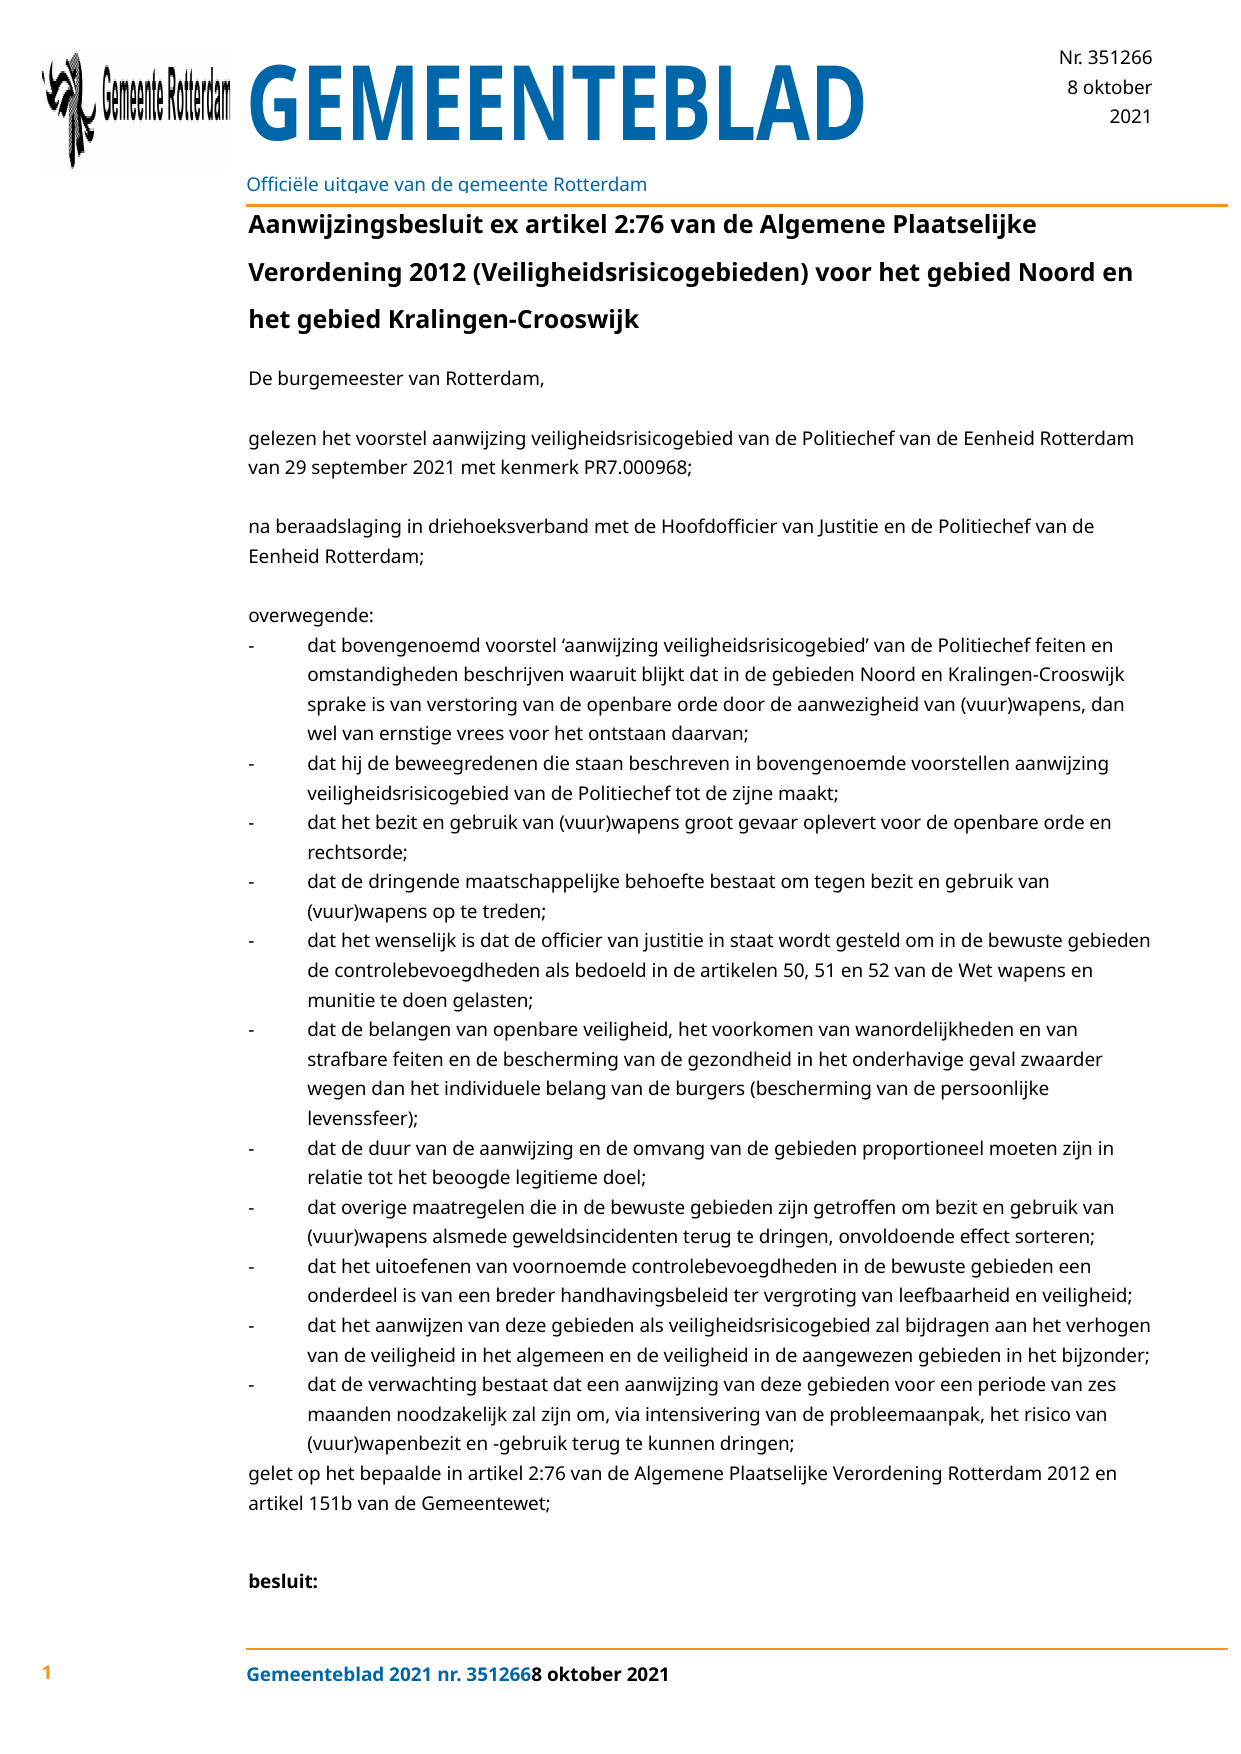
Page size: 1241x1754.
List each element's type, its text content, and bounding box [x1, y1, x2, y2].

text na beraadslaging in driehoeksverband met de Hoofdofficier van Justitie en de Politiechef van de Eenheid Rotterdam; [248, 513, 1152, 569]
list dat het aanwijzen van deze gebieden als veiligheidsrisicogebied zal bijdragen aan het verhogen van de veiligheid in het algemeen en de veiligheid in de aangewezen gebieden in het bijzonder; [248, 1312, 1152, 1367]
text gelezen het voorstel aanwijzing veiligheidsrisicogebied van de Politiechef van de Eenheid Rotterdam van 29 september 2021 met kenmerk PR7.000968; [248, 425, 1152, 480]
text gelet op het bepaalde in artikel 2:76 van de Algemene Plaatselijke Verordening Rotterdam 2012 en artikel 151b van de Gemeentewet; [248, 1460, 1152, 1515]
list dat het wenselijk is dat de officier van justitie in staat wordt gesteld om in de bewuste gebieden de controlebevoegdheden als bedoeld in de artikelen 50, 51 en 52 van de Wet wapens en munitie te doen gelasten; [248, 928, 1152, 1012]
list dat overige maatregelen die in de bewuste gebieden zijn getroffen om bezit en gebruik van (vuur)wapens alsmede geweldsincidenten terug te dringen, onvoldoende effect sorteren; [248, 1194, 1152, 1249]
list dat het bezit en gebruik van (vuur)wapens groot gevaar oplevert voor de openbare orde en rechtsorde; [248, 809, 1152, 864]
list dat de belangen van openbare veiligheid, het voorkomen van wanordelijkheden en van strafbare feiten en de bescherming van de gezondheid in het onderhavige geval zwaarder wegen dan het individuele belang van de burgers (bescherming van de persoonlijke levenssfeer); [248, 1016, 1152, 1131]
text besluit: [248, 1568, 1152, 1594]
list dat bovengenoemd voorstel ‘aanwijzing veiligheidsrisicogebied’ van de Politiechef feiten en omstandigheden beschrijven waaruit blijkt dat in de gebieden Noord en Kralingen-Crooswijk sprake is van verstoring van de openbare orde door de aanwezigheid van (vuur)wapens, dan wel van ernstige vrees voor het ontstaan daarvan; [248, 632, 1152, 746]
list dat de dringende maatschappelijke behoefte bestaat om tegen bezit en gebruik van (vuur)wapens op te treden; [248, 868, 1152, 924]
list dat het uitoefenen van voornoemde controlebevoegdheden in de bewuste gebieden een onderdeel is van een breder handhavingsbeleid ter vergroting van leefbaarheid en veiligheid; [248, 1253, 1152, 1308]
text De burgemeester van Rotterdam, [248, 366, 1152, 391]
text Aanwijzingsbesluit ex artikel 2:76 van de Algemene Plaatselijke Verordening 2012 (Veiligheidsrisicogebieden) voor het gebied Noord en het gebied Kralingen-Crooswijk [248, 207, 1152, 336]
list dat de verwachting bestaat dat een aanwijzing van deze gebieden voor een periode van zes maanden noodzakelijk zal zijn om, via intensivering van de probleemaanpak, het risico van (vuur)wapenbezit en -gebruik terug te kunnen dringen; [248, 1371, 1152, 1456]
picture [41, 47, 231, 172]
list dat de duur van de aanwijzing en de omvang van de gebieden proportioneel moeten zijn in relatie tot het beoogde legitieme doel; [248, 1135, 1152, 1190]
list dat hij de beweegredenen die staan beschreven in bovengenoemde voorstellen aanwijzing veiligheidsrisicogebied van de Politiechef tot de zijne maakt; [248, 750, 1152, 805]
text overwegende: [248, 602, 1152, 628]
